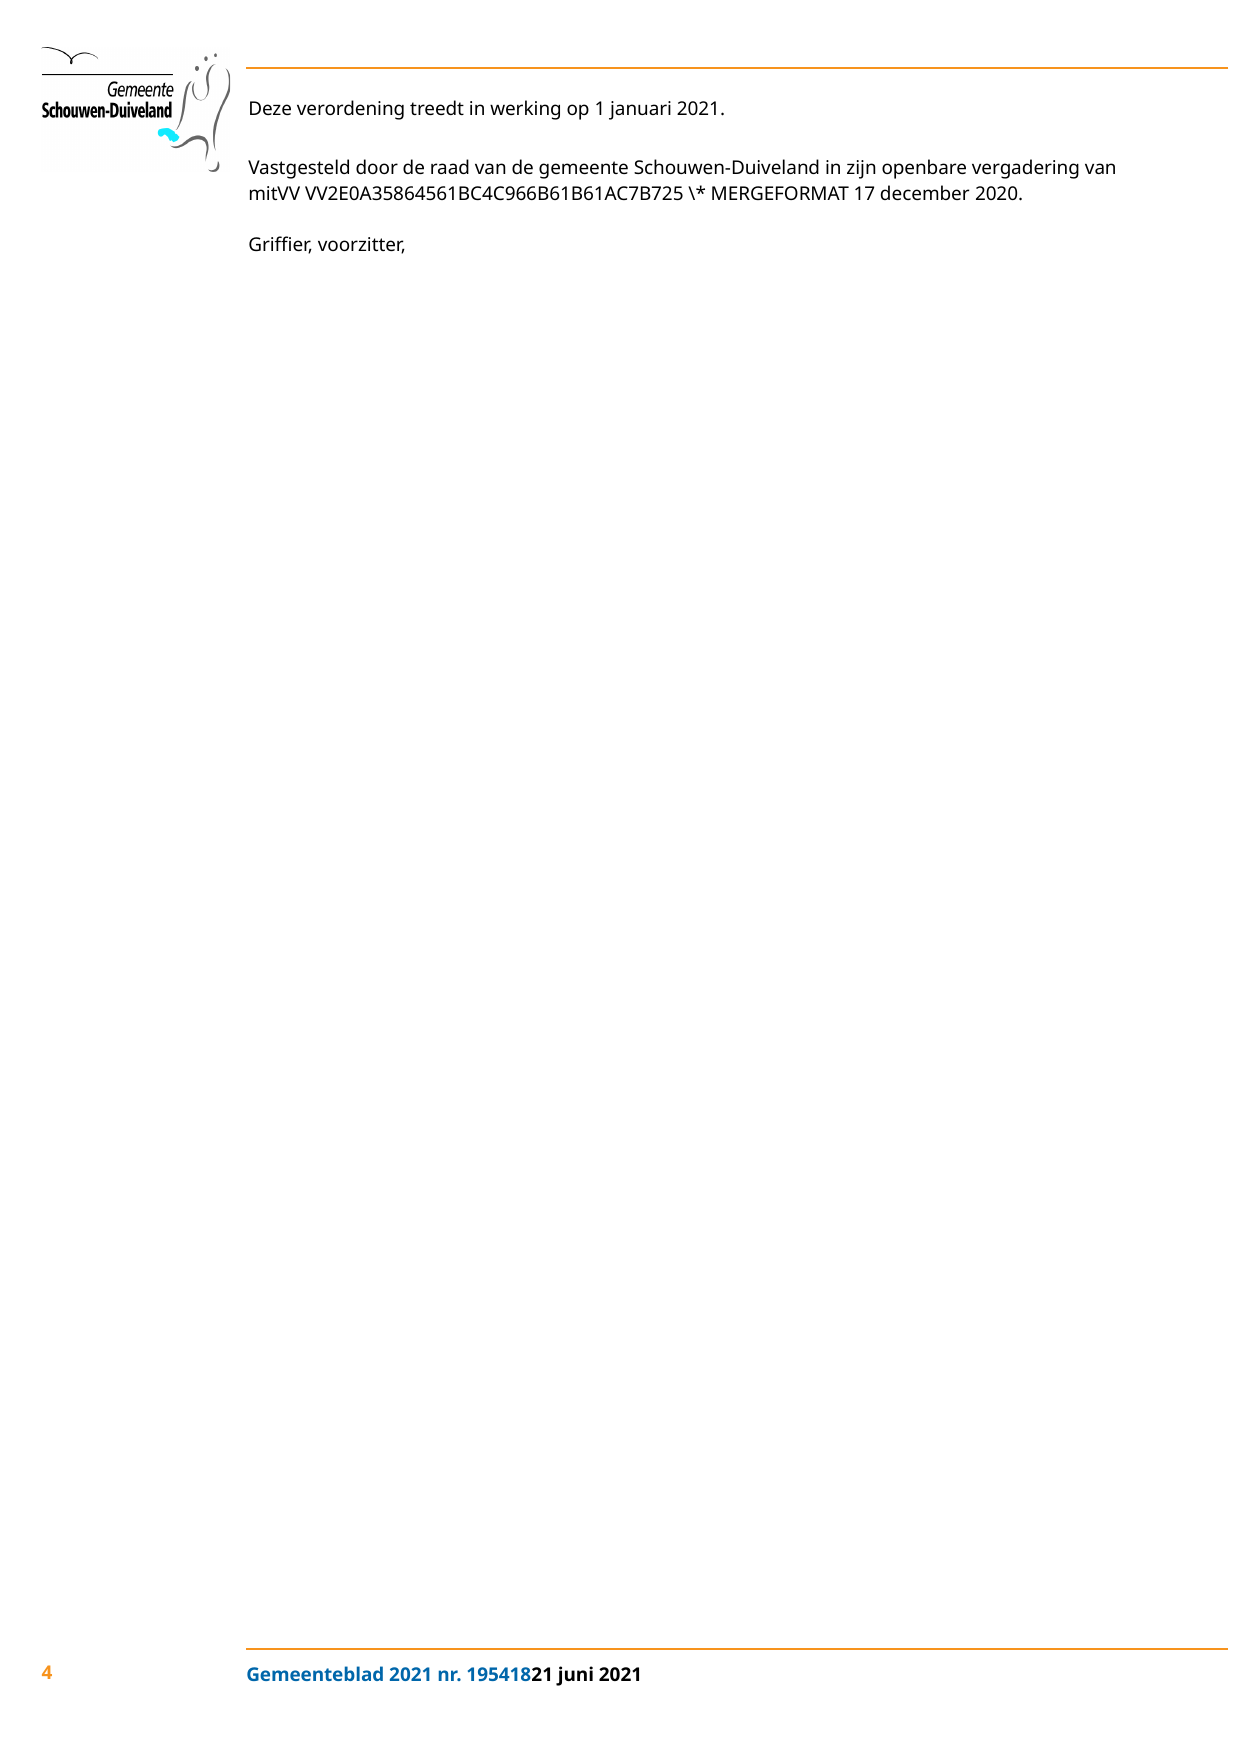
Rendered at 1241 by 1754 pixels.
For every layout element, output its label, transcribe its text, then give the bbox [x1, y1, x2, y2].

text Griffier, voorzitter, [248, 231, 1152, 257]
text Vastgesteld door de raad van de gemeente Schouwen-Duiveland in zijn openbare vergadering van mitVV VV2E0A35864561BC4C966B61B61AC7B725 \* MERGEFORMAT 17 december 2020. [248, 154, 1152, 205]
text Deze verordening treedt in werking op 1 januari 2021. [248, 95, 1152, 121]
picture [41, 47, 231, 172]
